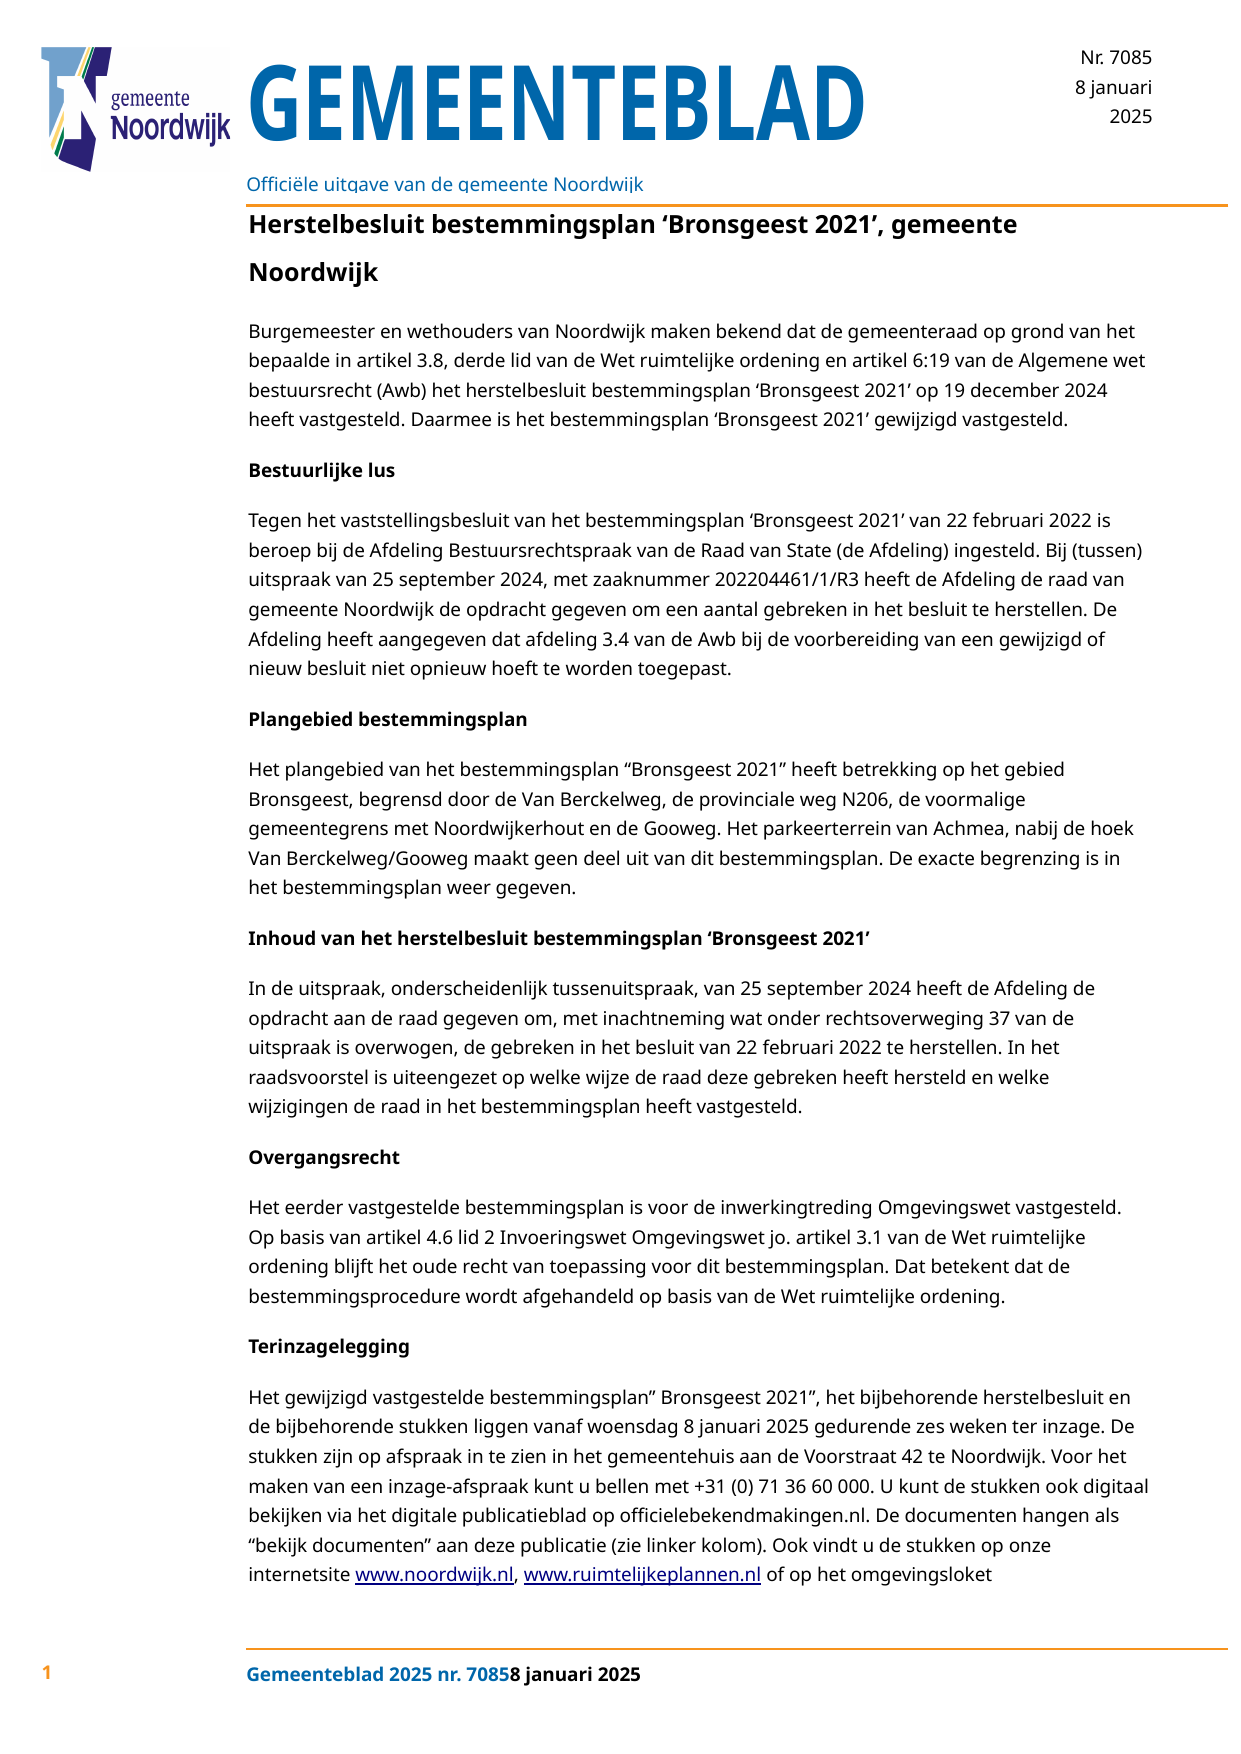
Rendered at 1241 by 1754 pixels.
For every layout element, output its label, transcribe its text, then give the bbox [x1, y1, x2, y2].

text Het gewijzigd vastgestelde bestemmingsplan” Bronsgeest 2021”, het bijbehorende herstelbesluit en de bijbehorende stukken liggen vanaf woensdag 8 januari 2025 gedurende zes weken ter inzage. De stukken zijn op afspraak in te zien in het gemeentehuis aan de Voorstraat 42 te Noordwijk. Voor het maken van een inzage-afspraak kunt u bellen met +31 (0) 71 36 60 000. U kunt de stukken ook digitaal bekijken via het digitale publicatieblad op officielebekendmakingen.nl. De documenten hangen als “bekijk documenten” aan deze publicatie (zie linker kolom). Ook vindt u de stukken op onze internetsite www.noordwijk.nl, www.ruimtelijkeplannen.nl of op het omgevingsloket [248, 1384, 1152, 1587]
picture [41, 47, 231, 172]
text Het eerder vastgestelde bestemmingsplan is voor de inwerkingtreding Omgevingswet vastgesteld. Op basis van artikel 4.6 lid 2 Invoeringswet Omgevingswet jo. artikel 3.1 van de Wet ruimtelijke ordening blijft het oude recht van toepassing voor dit bestemmingsplan. Dat betekent dat de bestemmingsprocedure wordt afgehandeld op basis van de Wet ruimtelijke ordening. [248, 1194, 1152, 1309]
text Inhoud van het herstelbesluit bestemmingsplan ‘Bronsgeest 2021’ [248, 925, 1152, 951]
text Bestuurlijke lus [248, 457, 1152, 483]
text In de uitspraak, onderscheidenlijk tussenuitspraak, van 25 september 2024 heeft de Afdeling de opdracht aan de raad gegeven om, met inachtneming wat onder rechtsoverweging 37 van de uitspraak is overwogen, de gebreken in het besluit van 22 februari 2022 te herstellen. In het raadsvoorstel is uiteengezet op welke wijze de raad deze gebreken heeft hersteld en welke wijzigingen de raad in het bestemmingsplan heeft vastgesteld. [248, 975, 1152, 1119]
text Tegen het vaststellingsbesluit van het bestemmingsplan ‘Bronsgeest 2021’ van 22 februari 2022 is beroep bij de Afdeling Bestuursrechtspraak van de Raad van State (de Afdeling) ingesteld. Bij (tussen) uitspraak van 25 september 2024, met zaaknummer 202204461/1/R3 heeft de Afdeling de raad van gemeente Noordwijk de opdracht gegeven om een aantal gebreken in het besluit te herstellen. De Afdeling heeft aangegeven dat afdeling 3.4 van de Awb bij de voorbereiding van een gewijzigd of nieuw besluit niet opnieuw hoeft te worden toegepast. [248, 507, 1152, 681]
text Burgemeester en wethouders van Noordwijk maken bekend dat de gemeenteraad op grond van het bepaalde in artikel 3.8, derde lid van de Wet ruimtelijke ordening en artikel 6:19 van de Algemene wet bestuursrecht (Awb) het herstelbesluit bestemmingsplan ‘Bronsgeest 2021’ op 19 december 2024 heeft vastgesteld. Daarmee is het bestemmingsplan ‘Bronsgeest 2021’ gewijzigd vastgesteld. [248, 318, 1152, 432]
text Terinzagelegging [248, 1334, 1152, 1359]
text Overgangsrecht [248, 1144, 1152, 1170]
text Het plangebied van het bestemmingsplan “Bronsgeest 2021” heeft betrekking op het gebied Bronsgeest, begrensd door de Van Berckelweg, de provinciale weg N206, de voormalige gemeentegrens met Noordwijkerhout en de Gooweg. Het parkeerterrein van Achmea, nabij de hoek Van Berckelweg/Gooweg maakt geen deel uit van dit bestemmingsplan. De exacte begrenzing is in het bestemmingsplan weer gegeven. [248, 756, 1152, 900]
text Plangebied bestemmingsplan [248, 706, 1152, 732]
text Herstelbesluit bestemmingsplan ‘Bronsgeest 2021’, gemeente Noordwijk [248, 207, 1152, 288]
